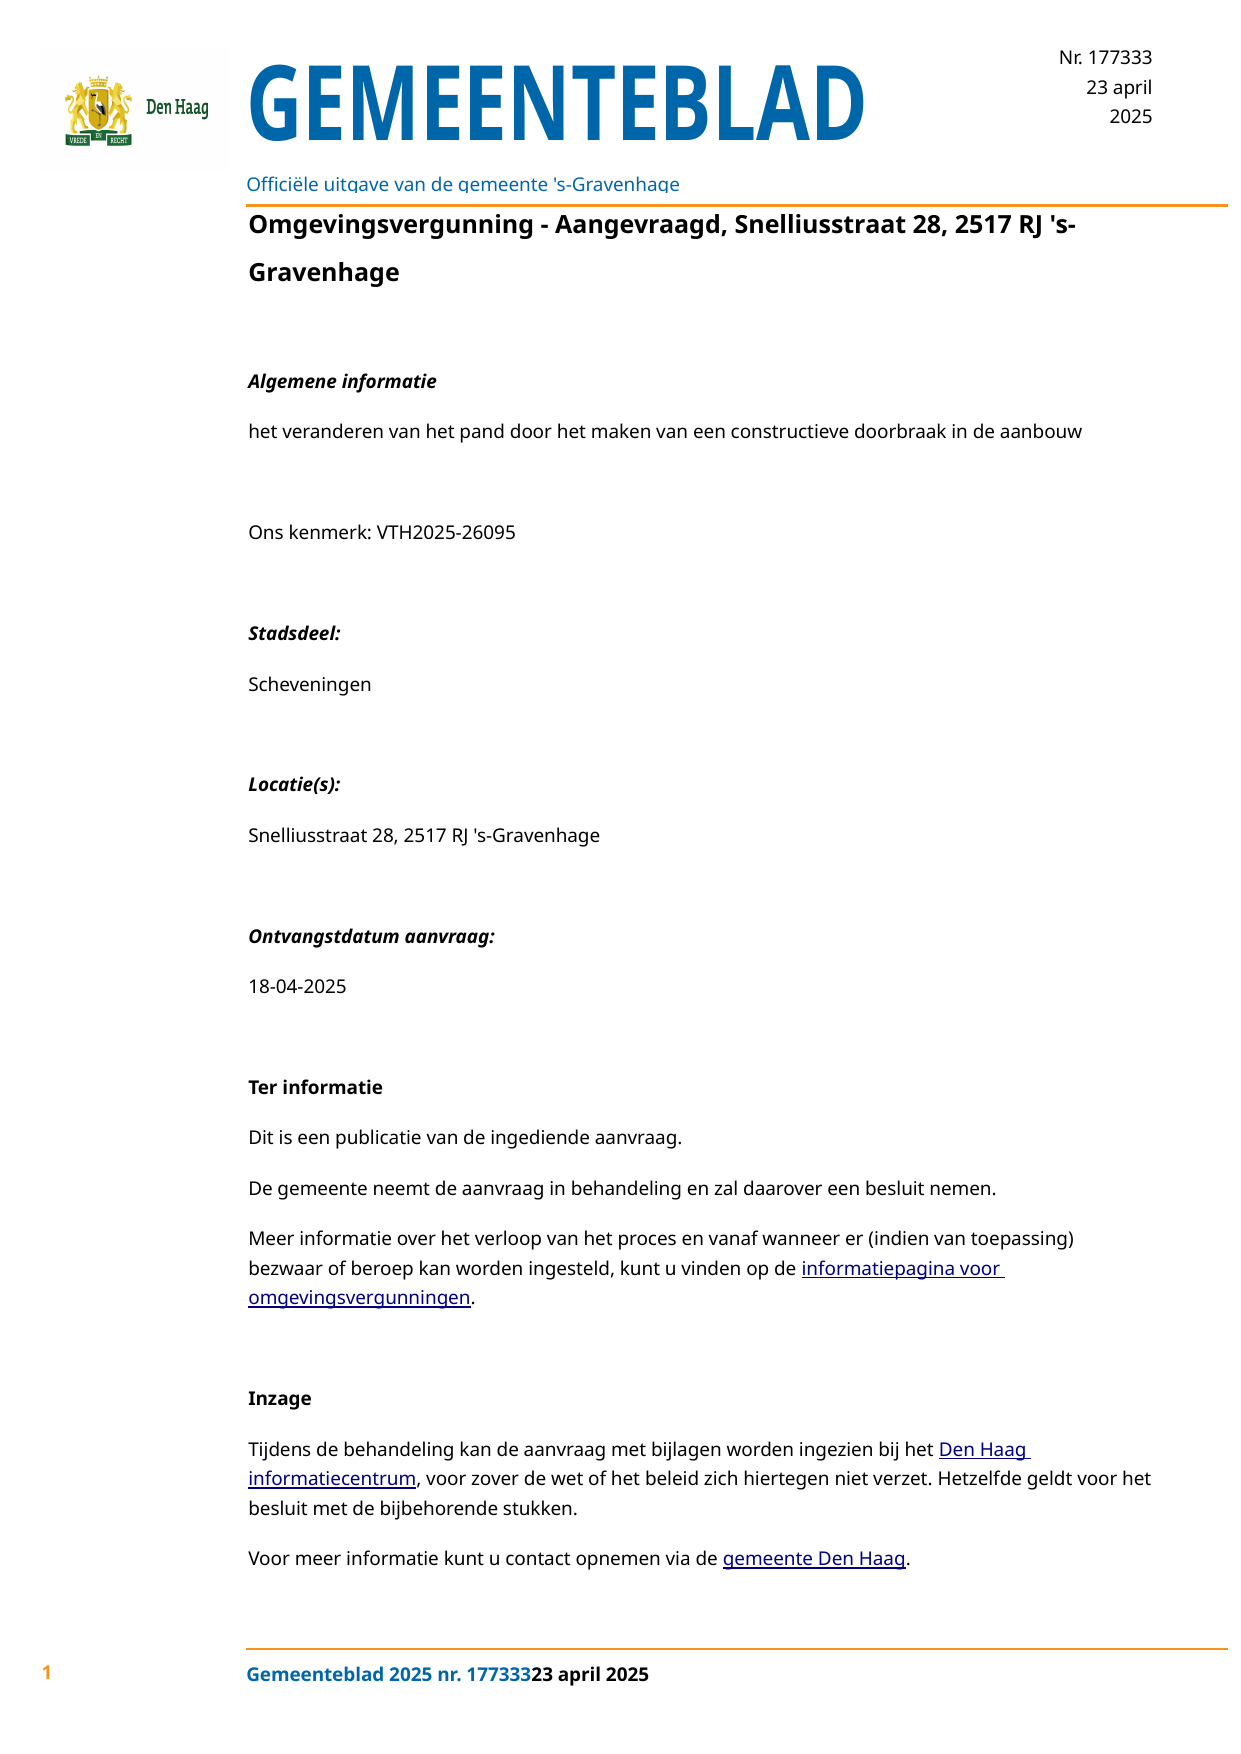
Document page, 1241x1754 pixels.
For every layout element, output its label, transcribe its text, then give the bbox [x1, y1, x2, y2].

text Tijdens de behandeling kan de aanvraag met bijlagen worden ingezien bij het Den Haag informatiecentrum, voor zover de wet of het beleid zich hiertegen niet verzet. Hetzelfde geldt voor het besluit met de bijbehorende stukken. [248, 1436, 1152, 1521]
text Ons kenmerk: VTH2025-26095 [248, 519, 1152, 545]
text Scheveningen [248, 671, 1152, 697]
text Inzage [248, 1385, 1152, 1411]
text Ontvangstdatum aanvraag: [248, 923, 1152, 949]
text Snelliusstraat 28, 2517 RJ 's-Gravenhage [248, 822, 1152, 848]
text Locatie(s): [248, 772, 1152, 797]
text Ter informatie [248, 1074, 1152, 1100]
text De gemeente neemt de aanvraag in behandeling en zal daarover een besluit nemen. [248, 1175, 1152, 1201]
text Algemene informatie [248, 368, 1152, 394]
text het veranderen van het pand door het maken van een constructieve doorbraak in de aanbouw [248, 419, 1152, 444]
text Voor meer informatie kunt u contact opnemen via de gemeente Den Haag. [248, 1545, 1152, 1571]
text Stadsdeel: [248, 620, 1152, 646]
picture [41, 47, 231, 172]
text Omgevingsvergunning - Aangevraagd, Snelliusstraat 28, 2517 RJ 's-Gravenhage [248, 207, 1152, 288]
text 18-04-2025 [248, 973, 1152, 999]
text Meer informatie over het verloop van het proces en vanaf wanneer er (indien van toepassing) bezwaar of beroep kan worden ingesteld, kunt u vinden op de informatiepagina voor omgevingsvergunningen. [248, 1225, 1152, 1310]
text Dit is een publicatie van de ingediende aanvraag. [248, 1124, 1152, 1150]
